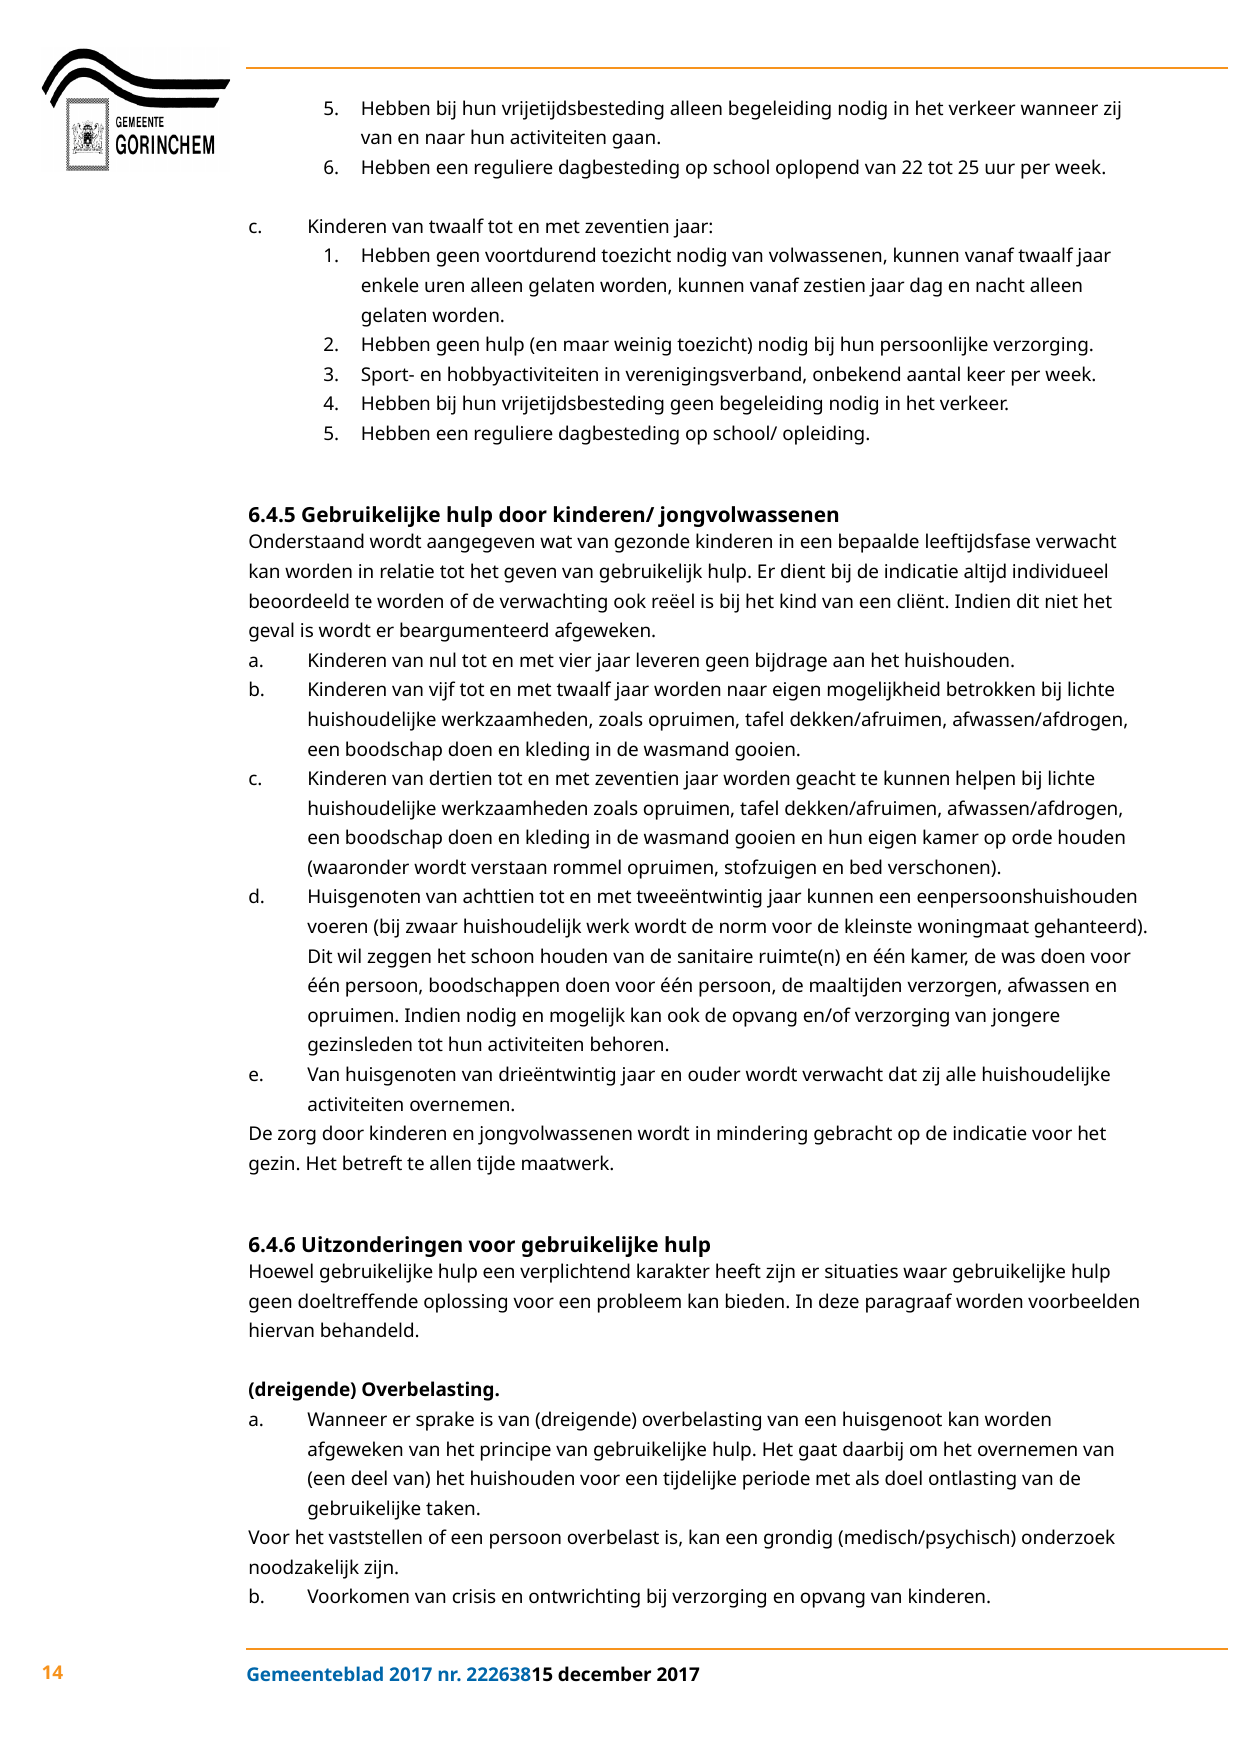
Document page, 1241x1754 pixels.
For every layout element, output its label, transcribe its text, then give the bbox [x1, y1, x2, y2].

list Hebben geen hulp (en maar weinig toezicht) nodig bij hun persoonlijke verzorging. [323, 331, 1152, 357]
text Onderstaand wordt aangegeven wat van gezonde kinderen in een bepaalde leeftijdsfase verwacht kan worden in relatie tot het geven van gebruikelijk hulp. Er dient bij de indicatie altijd individueel beoordeeld te worden of de verwachting ook reëel is bij het kind van een cliënt. Indien dit niet het geval is wordt er beargumenteerd afgeweken. [248, 529, 1152, 643]
list Hebben een reguliere dagbesteding op school oplopend van 22 tot 25 uur per week. [323, 154, 1152, 180]
list Kinderen van dertien tot en met zeventien jaar worden geacht te kunnen helpen bij lichte huishoudelijke werkzaamheden zoals opruimen, tafel dekken/afruimen, afwassen/afdrogen, een boodschap doen en kleding in de wasmand gooien en hun eigen kamer op orde houden (waaronder wordt verstaan rommel opruimen, stofzuigen en bed verschonen). [248, 765, 1152, 880]
list Kinderen van vijf tot en met twaalf jaar worden naar eigen mogelijkheid betrokken bij lichte huishoudelijke werkzaamheden, zoals opruimen, tafel dekken/afruimen, afwassen/afdrogen, een boodschap doen en kleding in de wasmand gooien. [248, 677, 1152, 761]
text De zorg door kinderen en jongvolwassenen wordt in mindering gebracht op de indicatie voor het gezin. Het betreft te allen tijde maatwerk. [248, 1120, 1152, 1176]
text 6.4.5 Gebruikelijke hulp door kinderen/ jongvolwassenen [248, 500, 1152, 529]
list Voorkomen van crisis en ontwrichting bij verzorging en opvang van kinderen. [248, 1584, 1152, 1609]
list Van huisgenoten van drieëntwintig jaar en ouder wordt verwacht dat zij alle huishoudelijke activiteiten overnemen. [248, 1061, 1152, 1116]
list Sport- en hobbyactiviteiten in verenigingsverband, onbekend aantal keer per week. [323, 361, 1152, 387]
list Kinderen van twaalf tot en met zeventien jaar: [248, 213, 1152, 239]
list Huisgenoten van achttien tot en met tweeëntwintig jaar kunnen een eenpersoonshuishouden voeren (bij zwaar huishoudelijk werk wordt de norm voor de kleinste woningmaat gehanteerd). Dit wil zeggen het schoon houden van de sanitaire ruimte(n) en één kamer, de was doen voor één persoon, boodschappen doen voor één persoon, de maaltijden verzorgen, afwassen en opruimen. Indien nodig en mogelijk kan ook de opvang en/of verzorging van jongere gezinsleden tot hun activiteiten behoren. [248, 884, 1152, 1057]
text (dreigende) Overbelasting. [248, 1377, 1152, 1402]
text Hoewel gebruikelijke hulp een verplichtend karakter heeft zijn er situaties waar gebruikelijke hulp geen doeltreffende oplossing voor een probleem kan bieden. In deze paragraaf worden voorbeelden hiervan behandeld. [248, 1258, 1152, 1343]
list Hebben geen voortdurend toezicht nodig van volwassenen, kunnen vanaf twaalf jaar enkele uren alleen gelaten worden, kunnen vanaf zestien jaar dag en nacht alleen gelaten worden. [323, 243, 1152, 328]
list Hebben bij hun vrijetijdsbesteding alleen begeleiding nodig in het verkeer wanneer zij van en naar hun activiteiten gaan. [323, 95, 1152, 150]
picture [41, 47, 231, 172]
text 6.4.6 Uitzonderingen voor gebruikelijke hulp [248, 1230, 1152, 1258]
list Wanneer er sprake is van (dreigende) overbelasting van een huisgenoot kan worden afgeweken van het principe van gebruikelijke hulp. Het gaat daarbij om het overnemen van (een deel van) het huishouden voor een tijdelijke periode met als doel ontlasting van de gebruikelijke taken. [248, 1406, 1152, 1521]
list Hebben een reguliere dagbesteding op school/ opleiding. [323, 420, 1152, 446]
list Kinderen van nul tot en met vier jaar leveren geen bijdrage aan het huishouden. [248, 647, 1152, 673]
text Voor het vaststellen of een persoon overbelast is, kan een grondig (medisch/psychisch) onderzoek noodzakelijk zijn. [248, 1524, 1152, 1580]
list Hebben bij hun vrijetijdsbesteding geen begeleiding nodig in het verkeer. [323, 391, 1152, 416]
